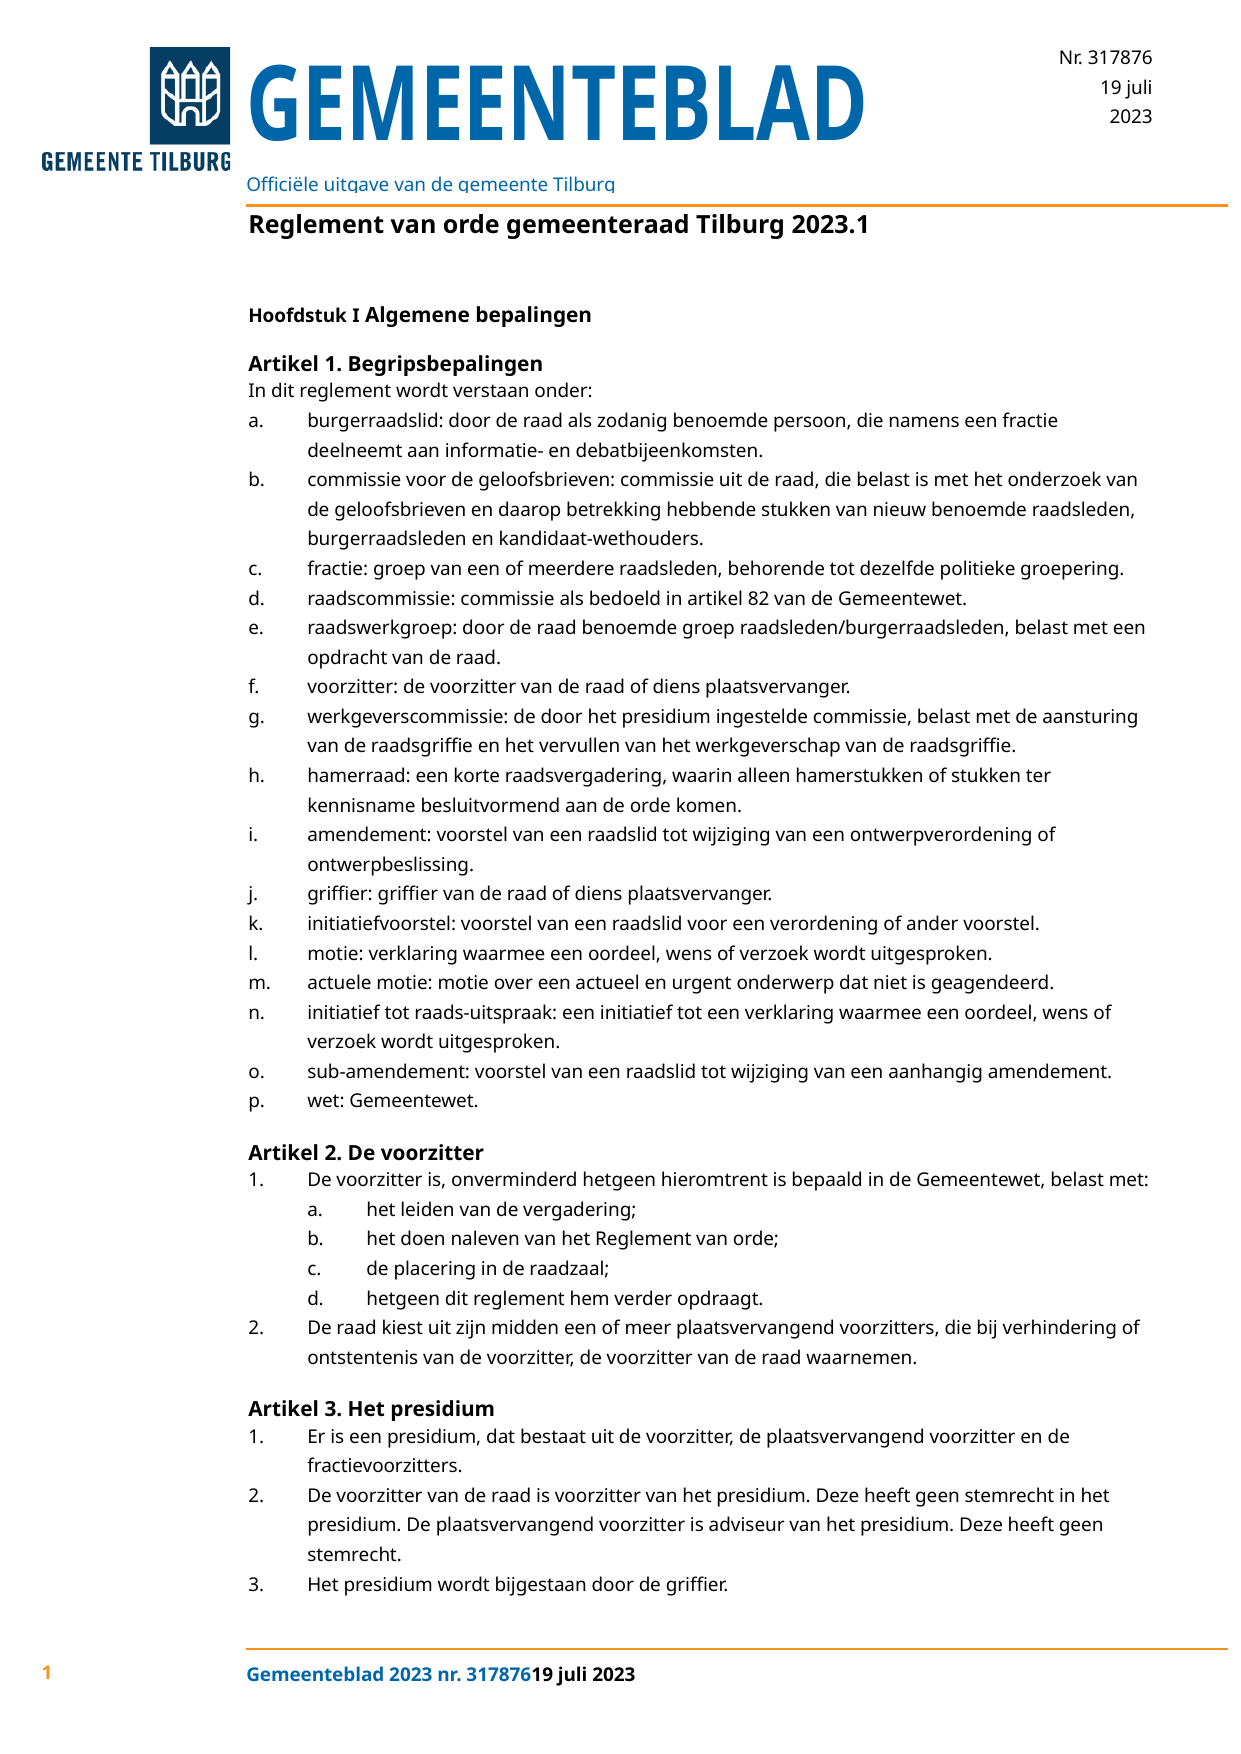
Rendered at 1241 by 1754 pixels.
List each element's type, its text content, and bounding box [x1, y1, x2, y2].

list initiatiefvoorstel: voorstel van een raadslid voor een verordening of ander voorstel. [248, 910, 1152, 936]
picture [41, 47, 231, 172]
list raadscommissie: commissie als bedoeld in artikel 82 van de Gemeentewet. [248, 585, 1152, 610]
list amendement: voorstel van een raadslid tot wijziging van een ontwerpverordening of ontwerpbeslissing. [248, 821, 1152, 877]
list sub-amendement: voorstel van een raadslid tot wijziging van een aanhangig amendement. [248, 1058, 1152, 1084]
list Er is een presidium, dat bestaat uit de voorzitter, de plaatsvervangend voorzitter en de fractievoorzitters. [248, 1423, 1152, 1478]
list raadswerkgroep: door de raad benoemde groep raadsleden/burgerraadsleden, belast met een opdracht van de raad. [248, 614, 1152, 669]
list De raad kiest uit zijn midden een of meer plaatsvervangend voorzitters, die bij verhindering of ontstentenis van de voorzitter, de voorzitter van de raad waarnemen. [248, 1314, 1152, 1370]
list burgerraadslid: door de raad als zodanig benoemde persoon, die namens een fractie deelneemt aan informatie- en debatbijeenkomsten. [248, 407, 1152, 462]
list motie: verklaring waarmee een oordeel, wens of verzoek wordt uitgesproken. [248, 940, 1152, 965]
list het doen naleven van het Reglement van orde; [307, 1226, 1152, 1251]
list de placering in de raadzaal; [307, 1255, 1152, 1281]
list werkgeverscommissie: de door het presidium ingestelde commissie, belast met de aansturing van de raadsgriffie en het vervullen van het werkgeverschap van de raadsgriffie. [248, 703, 1152, 758]
text Hoofdstuk I Algemene bepalingen [248, 300, 1152, 328]
list voorzitter: de voorzitter van de raad of diens plaatsvervanger. [248, 673, 1152, 699]
list wet: Gemeentewet. [248, 1088, 1152, 1113]
list Het presidium wordt bijgestaan door de griffier. [248, 1571, 1152, 1596]
text Artikel 1. Begripsbepalingen [248, 349, 1152, 378]
list het leiden van de vergadering; [307, 1196, 1152, 1222]
list fractie: groep van een of meerdere raadsleden, behorende tot dezelfde politieke groepering. [248, 555, 1152, 581]
text Artikel 3. Het presidium [248, 1394, 1152, 1423]
list griffier: griffier van de raad of diens plaatsvervanger. [248, 881, 1152, 906]
text Artikel 2. De voorzitter [248, 1138, 1152, 1166]
list hetgeen dit reglement hem verder opdraagt. [307, 1285, 1152, 1311]
text In dit reglement wordt verstaan onder: [248, 378, 1152, 403]
list initiatief tot raads-uitspraak: een initiatief tot een verklaring waarmee een oordeel, wens of verzoek wordt uitgesproken. [248, 999, 1152, 1054]
list De voorzitter is, onverminderd hetgeen hieromtrent is bepaald in de Gemeentewet, belast met: [248, 1166, 1152, 1192]
list De voorzitter van de raad is voorzitter van het presidium. Deze heeft geen stemrecht in het presidium. De plaatsvervangend voorzitter is adviseur van het presidium. Deze heeft geen stemrecht. [248, 1482, 1152, 1567]
list hamerraad: een korte raadsvergadering, waarin alleen hamerstukken of stukken ter kennisname besluitvormend aan de orde komen. [248, 762, 1152, 817]
text Reglement van orde gemeenteraad Tilburg 2023.1 [248, 207, 1152, 241]
list actuele motie: motie over een actueel en urgent onderwerp dat niet is geagendeerd. [248, 969, 1152, 995]
list commissie voor de geloofsbrieven: commissie uit de raad, die belast is met het onderzoek van de geloofsbrieven en daarop betrekking hebbende stukken van nieuw benoemde raadsleden, burgerraadsleden en kandidaat-wethouders. [248, 466, 1152, 551]
